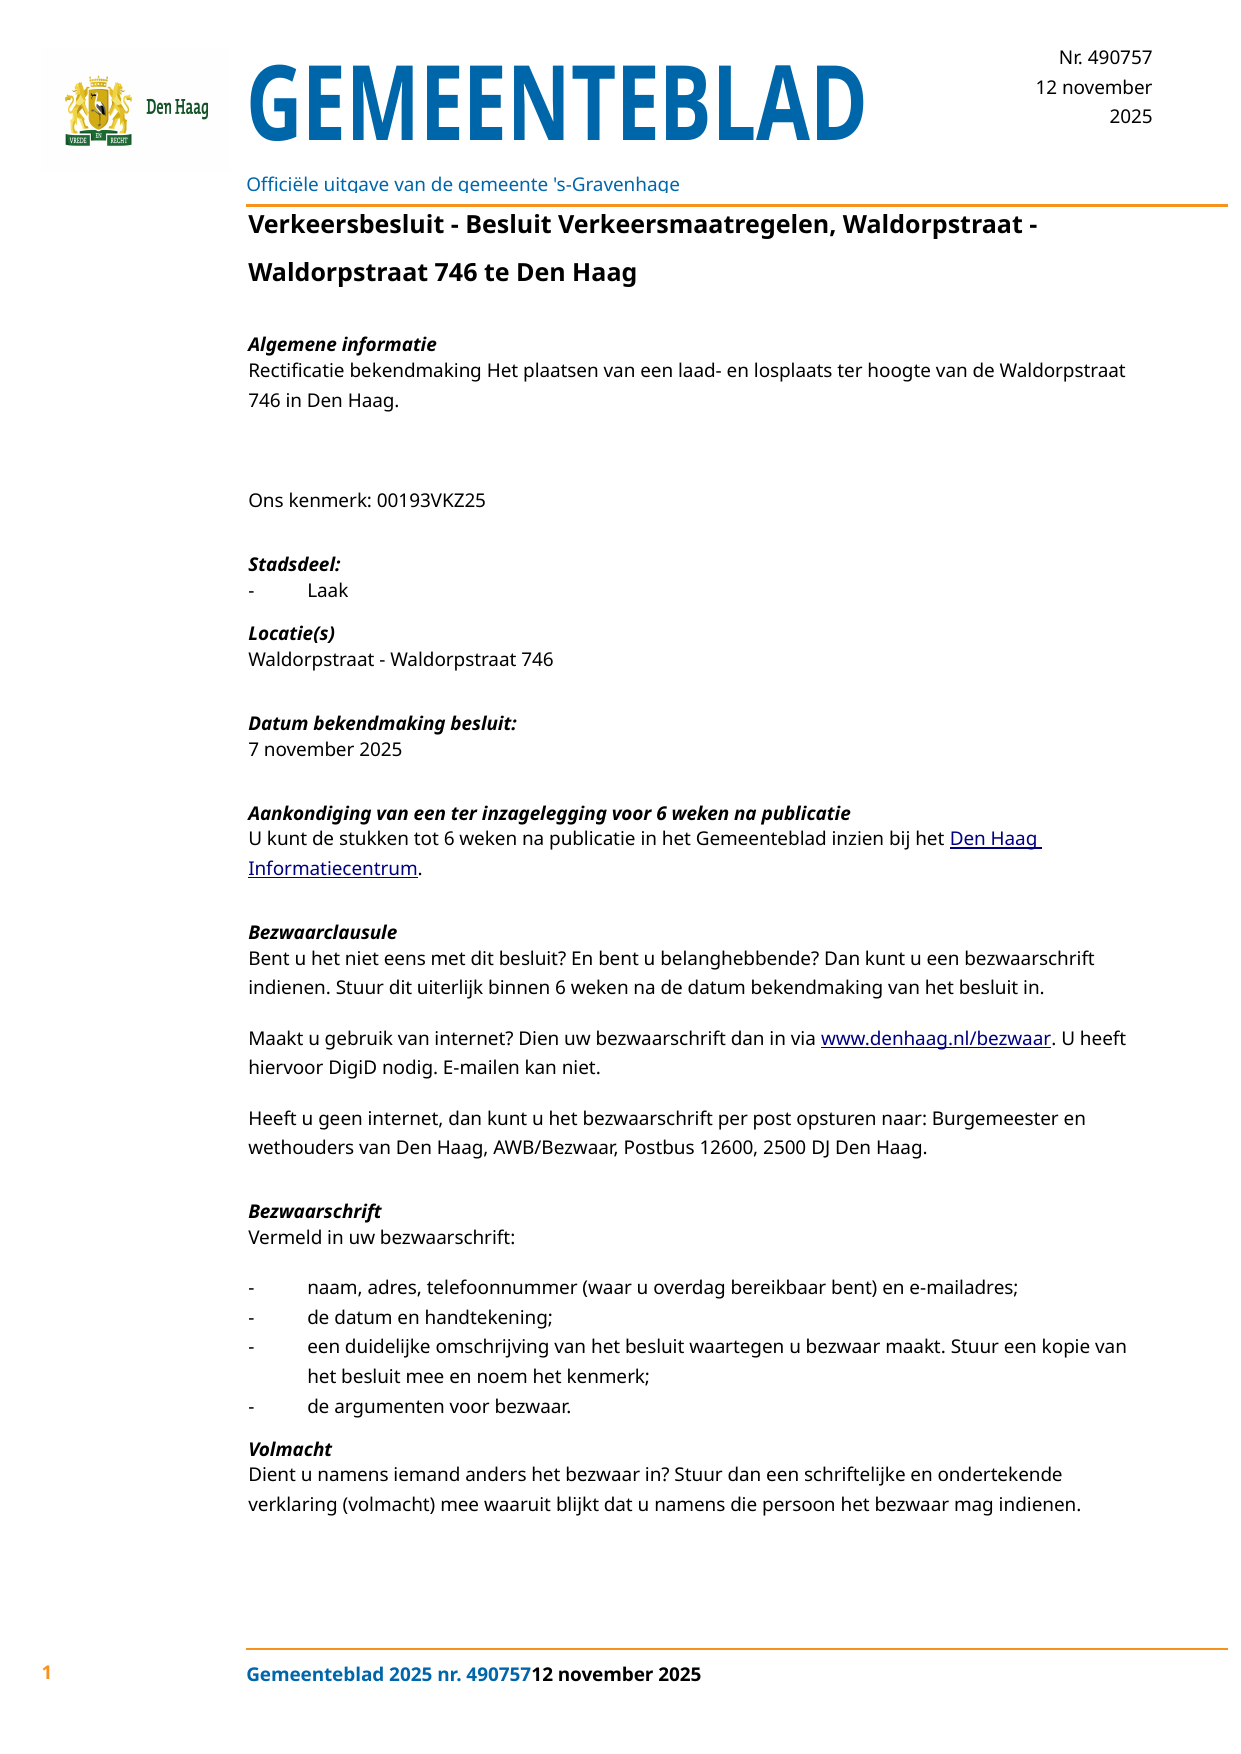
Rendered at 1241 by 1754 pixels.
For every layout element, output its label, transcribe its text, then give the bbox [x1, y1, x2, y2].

text Stadsdeel: [248, 552, 1152, 577]
text Aankondiging van een ter inzagelegging voor 6 weken na publicatie [248, 800, 1152, 826]
text Ons kenmerk: 00193VKZ25 [248, 488, 1152, 513]
text Rectificatie bekendmaking Het plaatsen van een laad- en losplaats ter hoogte van de Waldorpstraat 746 in Den Haag. [248, 357, 1152, 412]
text Vermeld in uw bezwaarschrift: [248, 1224, 1152, 1250]
picture [41, 47, 231, 172]
list een duidelijke omschrijving van het besluit waartegen u bezwaar maakt. Stuur een kopie van het besluit mee en noem het kenmerk; [248, 1334, 1152, 1389]
list de datum en handtekening; [248, 1304, 1152, 1330]
text Bezwaarclausule [248, 919, 1152, 945]
text Datum bekendmaking besluit: [248, 710, 1152, 736]
list naam, adres, telefoonnummer (waar u overdag bereikbaar bent) en e-mailadres; [248, 1274, 1152, 1300]
text Heeft u geen internet, dan kunt u het bezwaarschrift per post opsturen naar: Burgemeester en wethouders van Den Haag, AWB/Bezwaar, Postbus 12600, 2500 DJ Den Haag. [248, 1105, 1152, 1160]
text Dient u namens iemand anders het bezwaar in? Stuur dan een schriftelijke en ondertekende verklaring (volmacht) mee waaruit blijkt dat u namens die persoon het bezwaar mag indienen. [248, 1462, 1152, 1517]
text Bezwaarschrift [248, 1198, 1152, 1224]
text Bent u het niet eens met dit besluit? En bent u belanghebbende? Dan kunt u een bezwaarschrift indienen. Stuur dit uiterlijk binnen 6 weken na de datum bekendmaking van het besluit in. [248, 945, 1152, 1000]
text Algemene informatie [248, 331, 1152, 357]
text Waldorpstraat - Waldorpstraat 746 [248, 646, 1152, 672]
text Locatie(s) [248, 620, 1152, 646]
text U kunt de stukken tot 6 weken na publicatie in het Gemeenteblad inzien bij het Den Haag Informatiecentrum. [248, 826, 1152, 881]
text Maakt u gebruik van internet? Dien uw bezwaarschrift dan in via www.denhaag.nl/bezwaar. U heeft hiervoor DigiD nodig. E-mailen kan niet. [248, 1025, 1152, 1080]
text Volmacht [248, 1436, 1152, 1462]
list de argumenten voor bezwaar. [248, 1393, 1152, 1418]
text Verkeersbesluit - Besluit Verkeersmaatregelen, Waldorpstraat - Waldorpstraat 746 te Den Haag [248, 207, 1152, 288]
text 7 november 2025 [248, 736, 1152, 762]
list Laak [248, 577, 1152, 603]
